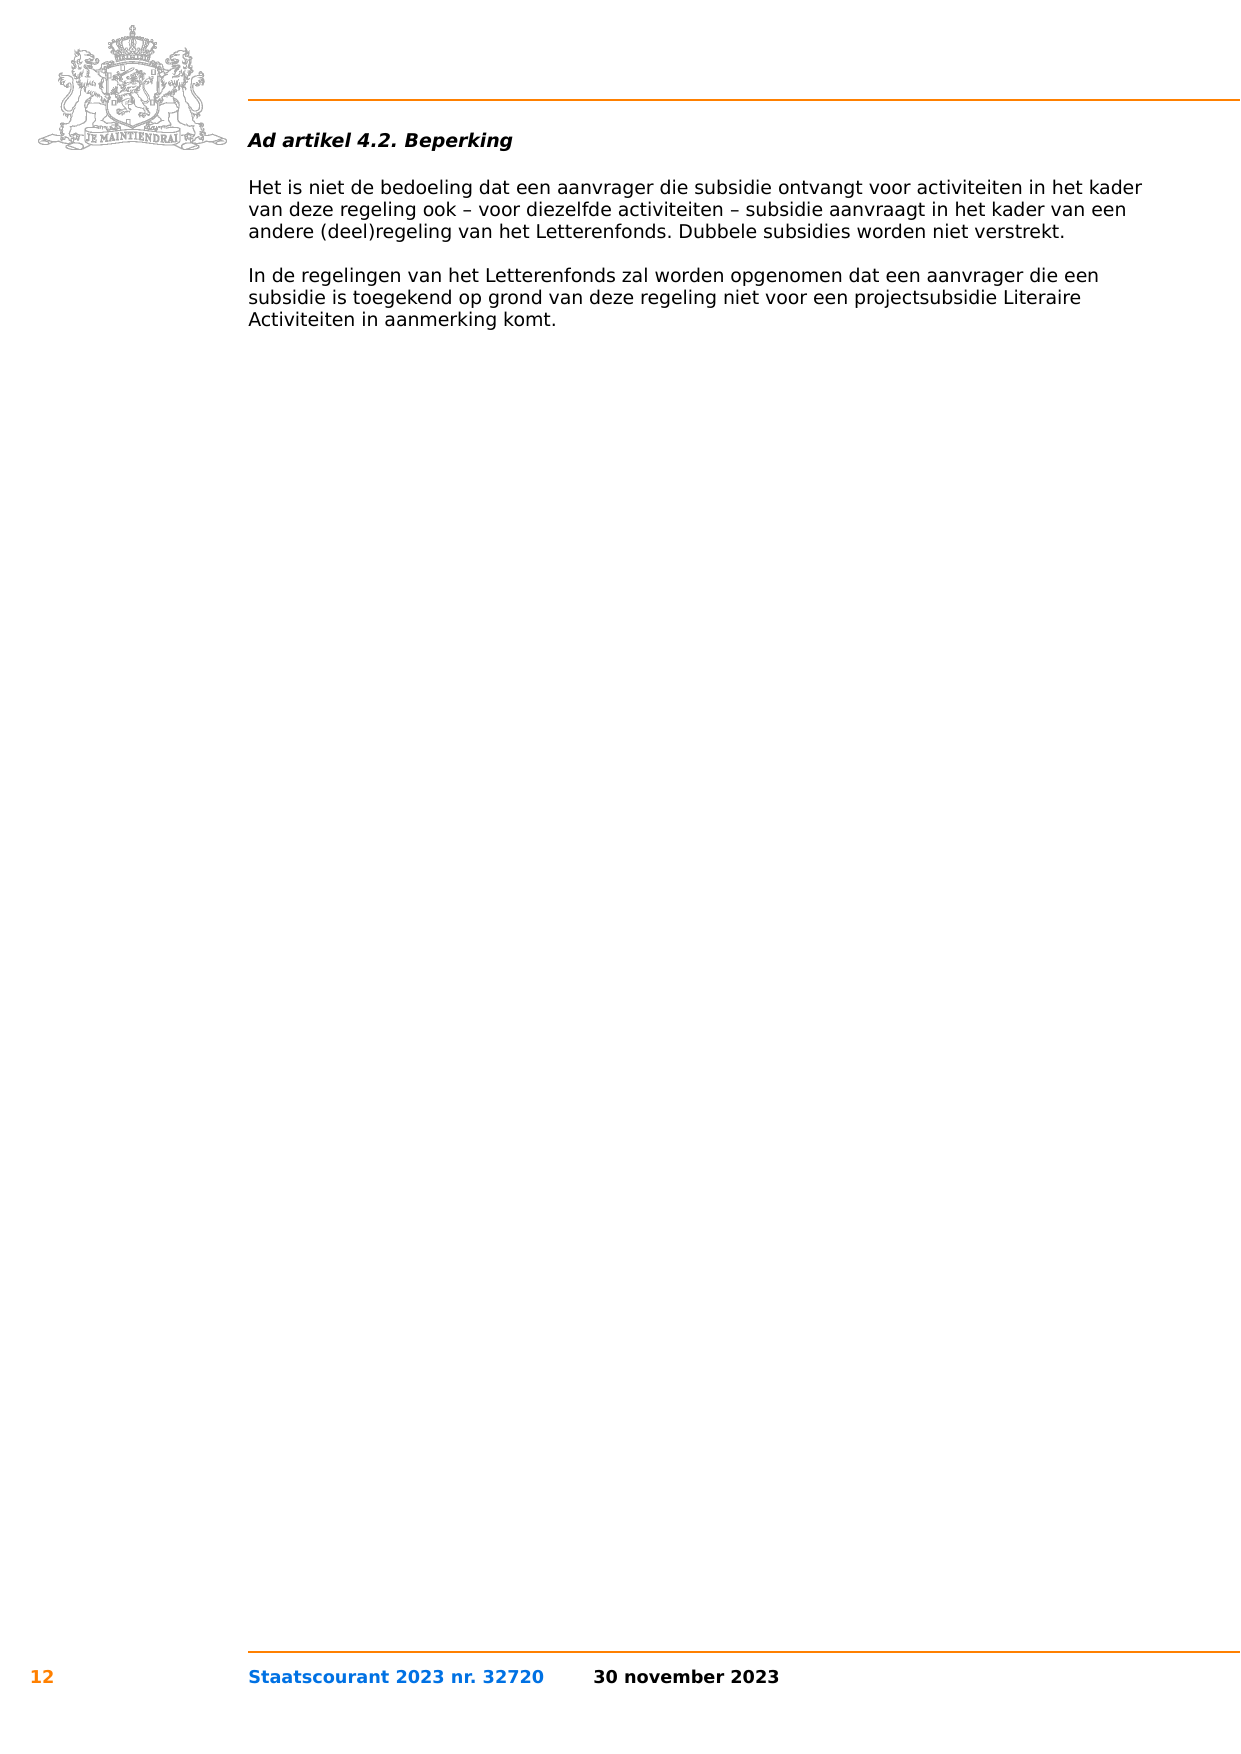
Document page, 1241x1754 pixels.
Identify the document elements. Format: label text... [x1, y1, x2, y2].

picture [38, 25, 227, 150]
subtitle Ad artikel 4.2. Beperking [248, 130, 1163, 152]
text Het is niet de bedoeling dat een aanvrager die subsidie ontvangt voor activiteiten in het kader van deze regeling ook – voor diezelfde activiteiten – subsidie aanvraagt in het kader van een andere (deel)regeling van het Letterenfonds. Dubbele subsidies worden niet verstrekt. [248, 177, 1163, 243]
text In de regelingen van het Letterenfonds zal worden opgenomen dat een aanvrager die een subsidie is toegekend op grond van deze regeling niet voor een projectsubsidie Literaire Activiteiten in aanmerking komt. [248, 265, 1163, 331]
